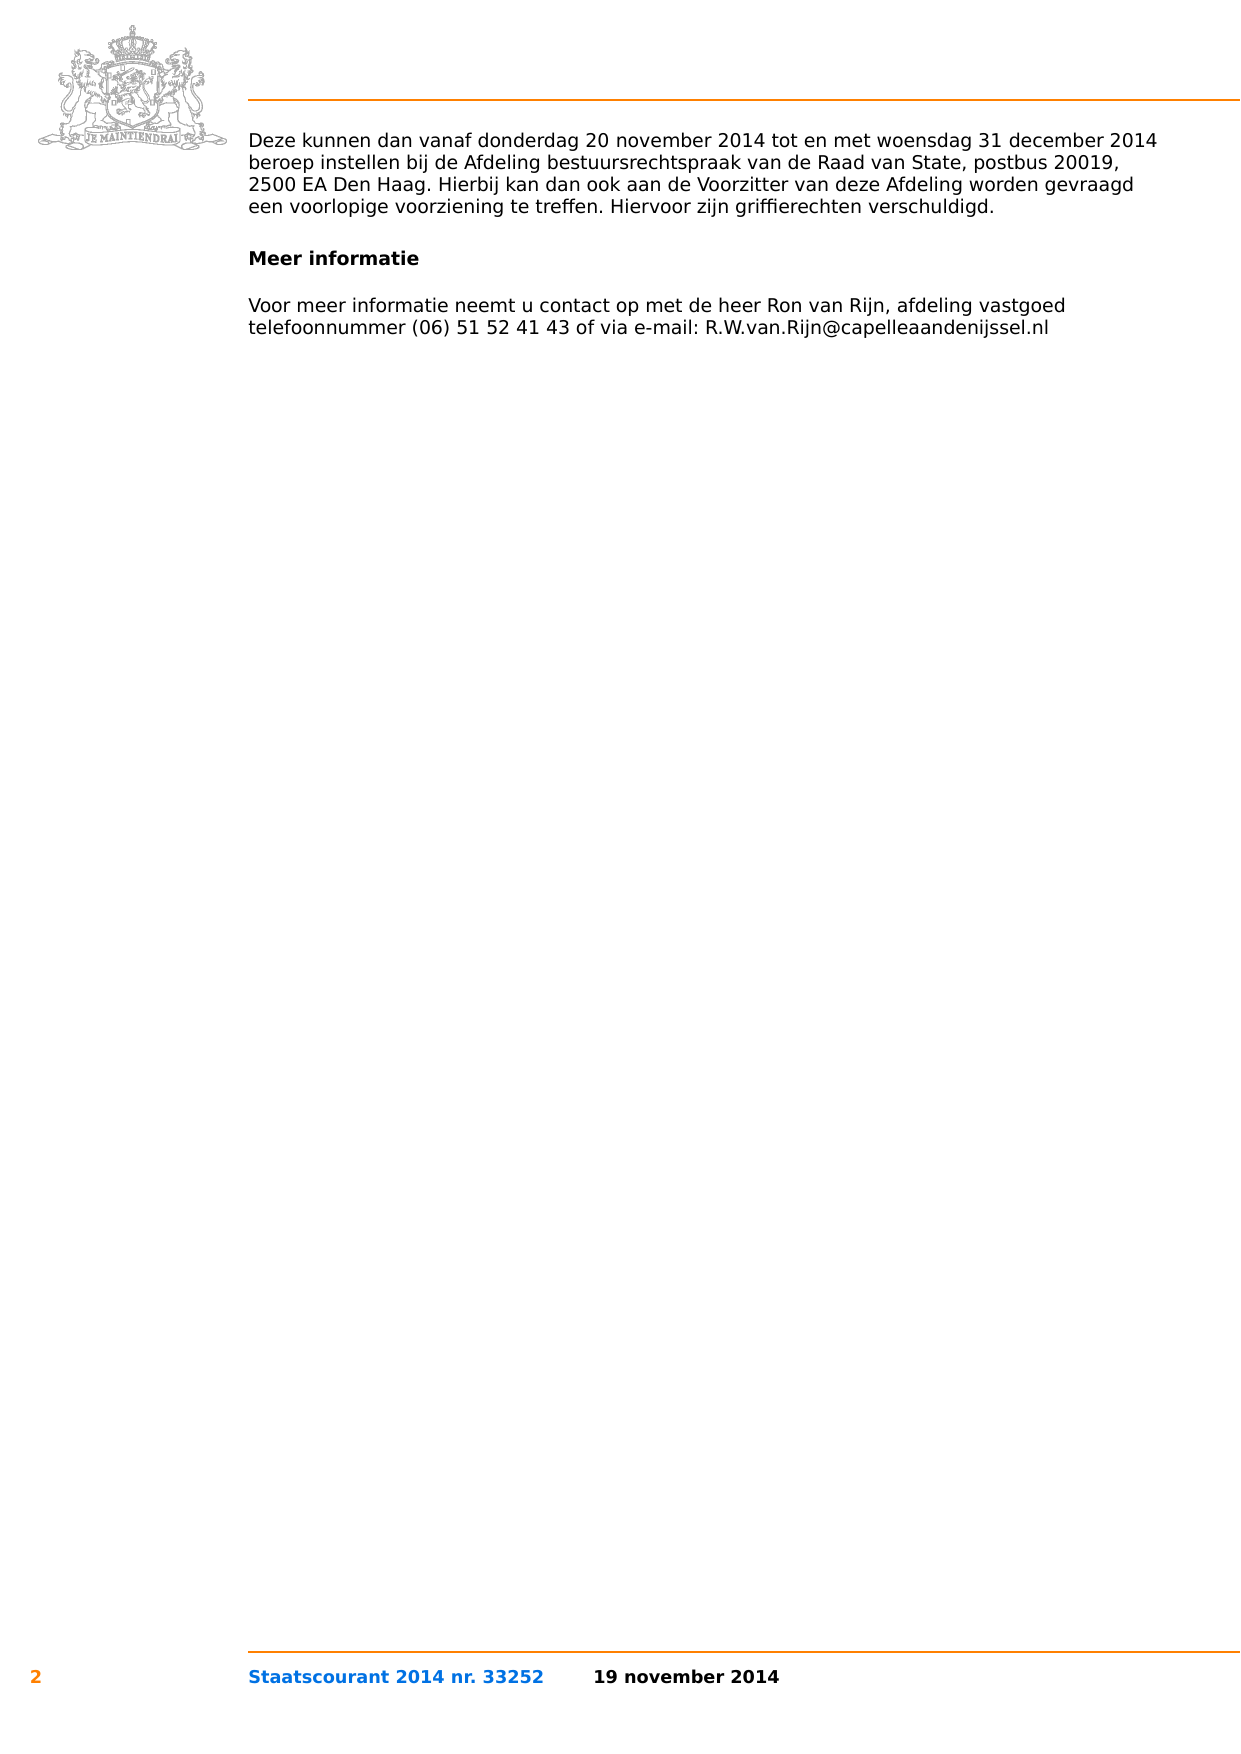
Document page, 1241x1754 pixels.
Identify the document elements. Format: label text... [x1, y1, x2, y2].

subtitle Meer informatie [248, 248, 1163, 270]
text Voor meer informatie neemt u contact op met de heer Ron van Rijn, afdeling vastgoed telefoonnummer (06) 51 52 41 43 of via e-mail: R.W.van.Rijn@capelleaandenijssel.nl [248, 295, 1163, 339]
text Deze kunnen dan vanaf donderdag 20 november 2014 tot en met woensdag 31 december 2014 beroep instellen bij de Afdeling bestuursrechtspraak van de Raad van State, postbus 20019, 2500 EA Den Haag. Hierbij kan dan ook aan de Voorzitter van deze Afdeling worden gevraagd een voorlopige voorziening te treffen. Hiervoor zijn griffierechten verschuldigd. [248, 130, 1163, 218]
picture [38, 25, 227, 150]
